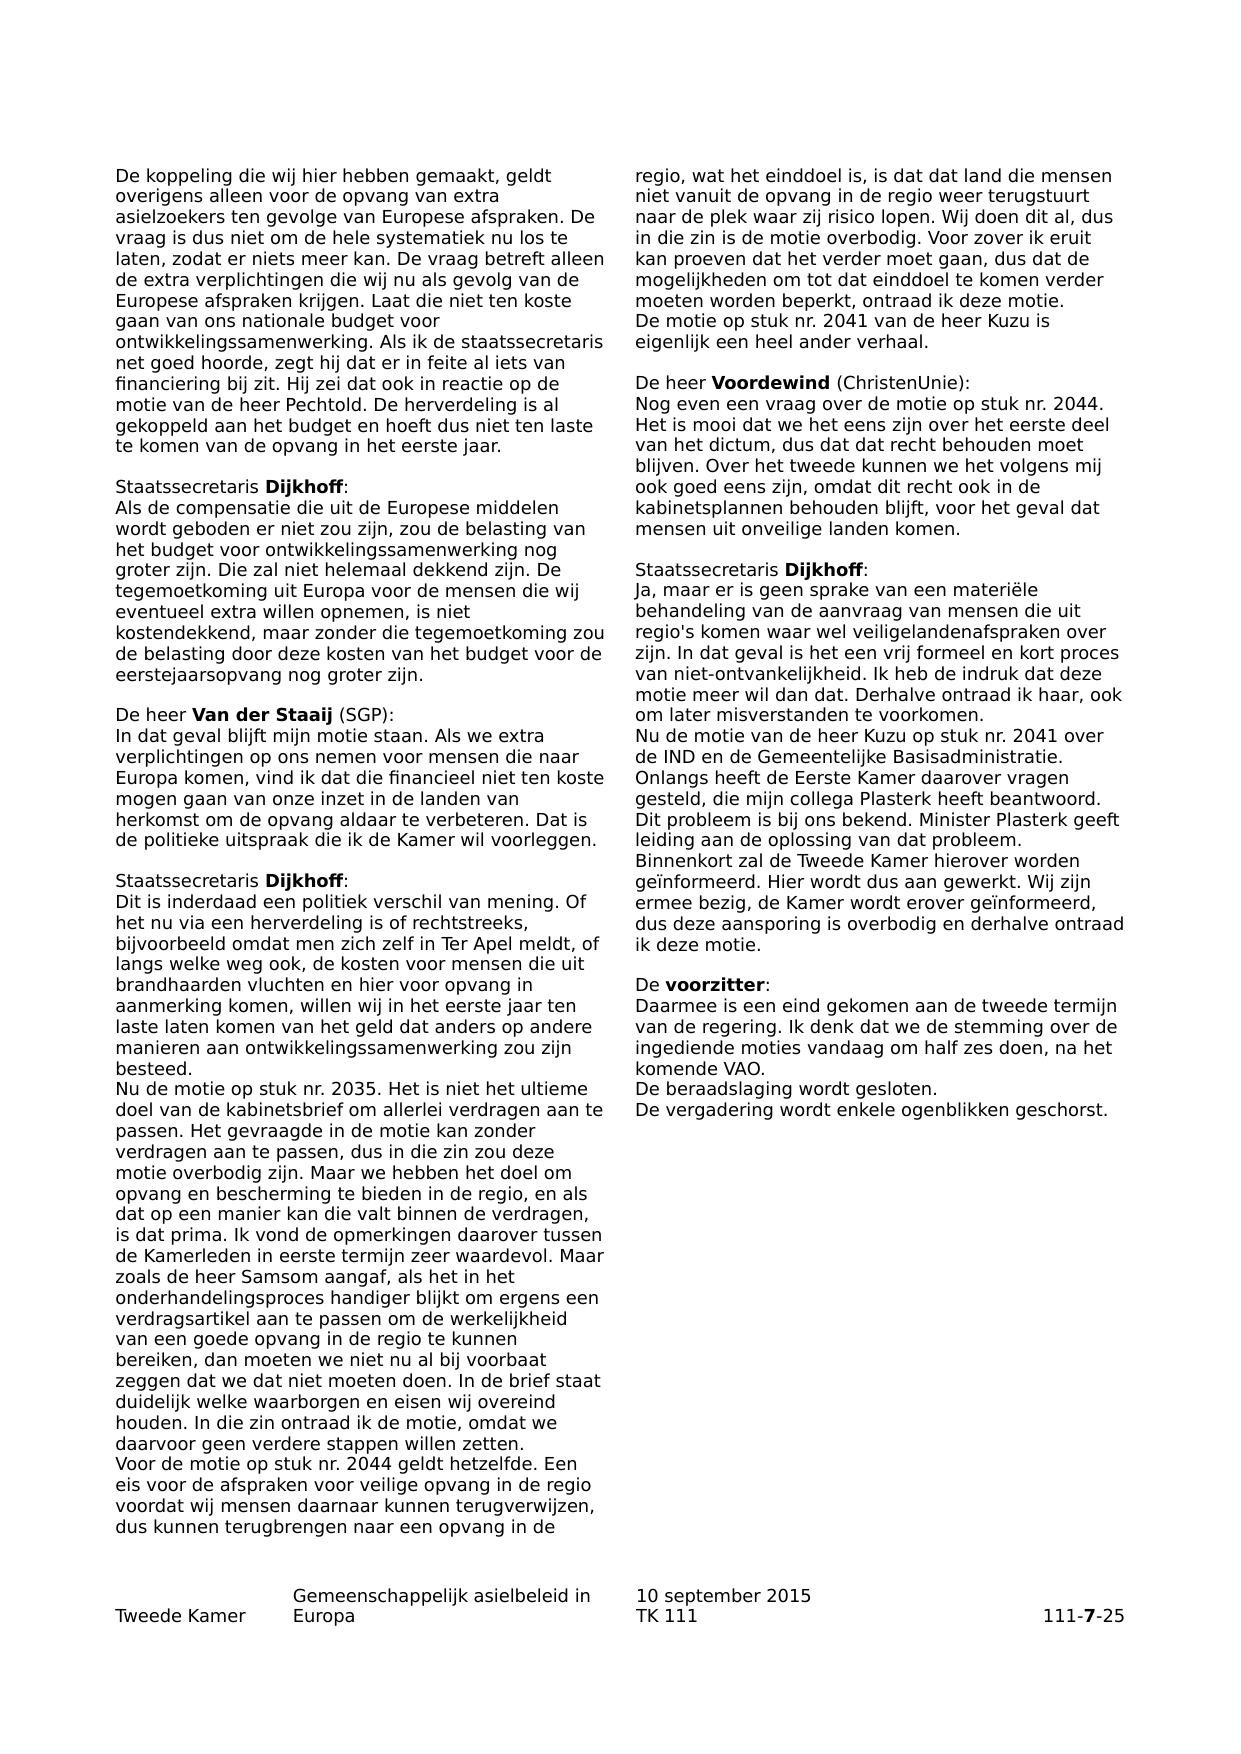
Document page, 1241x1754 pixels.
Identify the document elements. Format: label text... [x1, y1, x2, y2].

text Als de compensatie die uit de Europese middelen wordt geboden er niet zou zijn, zou de belasting van het budget voor ontwikkelingssamenwerking nog groter zijn. Die zal niet helemaal dekkend zijn. De tegemoetkoming uit Europa voor de mensen die wij eventueel extra willen opnemen, is niet kostendekkend, maar zonder die tegemoetkoming zou de belasting door deze kosten van het budget voor de eerstejaarsopvang nog groter zijn. [115, 498, 605, 685]
text Staatssecretaris Dijkhoff: [115, 477, 605, 498]
text De koppeling die wij hier hebben gemaakt, geldt overigens alleen voor de opvang van extra asielzoekers ten gevolge van Europese afspraken. De vraag is dus niet om de hele systematiek nu los te laten, zodat er niets meer kan. De vraag betreft alleen de extra verplichtingen die wij nu als gevolg van de Europese afspraken krijgen. Laat die niet ten koste gaan van ons nationale budget voor ontwikkelingssamenwerking. Als ik de staatssecretaris net goed hoorde, zegt hij dat er in feite al iets van financiering bij zit. Hij zei dat ook in reactie op de motie van de heer Pechtold. De herverdeling is al gekoppeld aan het budget en hoeft dus niet ten laste te komen van de opvang in het eerste jaar. [115, 165, 605, 457]
text regio, wat het einddoel is, is dat dat land die mensen niet vanuit de opvang in de regio weer terugstuurt naar de plek waar zij risico lopen. Wij doen dit al, dus in die zin is de motie overbodig. Voor zover ik eruit kan proeven dat het verder moet gaan, dus dat de mogelijkheden om tot dat einddoel te komen verder moeten worden beperkt, ontraad ik deze motie. [635, 165, 1125, 311]
text De heer Van der Staaij (SGP): [115, 705, 605, 726]
text De beraadslaging wordt gesloten. [635, 1079, 1125, 1100]
text Nu de motie van de heer Kuzu op stuk nr. 2041 over de IND en de Gemeentelijke Basisadministratie. Onlangs heeft de Eerste Kamer daarover vragen gesteld, die mijn collega Plasterk heeft beantwoord. Dit probleem is bij ons bekend. Minister Plasterk geeft leiding aan de oplossing van dat probleem. Binnenkort zal de Tweede Kamer hierover worden geïnformeerd. Hier wordt dus aan gewerkt. Wij zijn ermee bezig, de Kamer wordt erover geïnformeerd, dus deze aansporing is overbodig en derhalve ontraad ik deze motie. [635, 726, 1125, 955]
text De vergadering wordt enkele ogenblikken geschorst. [635, 1100, 1125, 1121]
text Voor de motie op stuk nr. 2044 geldt hetzelfde. Een eis voor de afspraken voor veilige opvang in de regio voordat wij mensen daarnaar kunnen terugverwijzen, dus kunnen terugbrengen naar een opvang in de [115, 1454, 605, 1537]
text Nog even een vraag over de motie op stuk nr. 2044. Het is mooi dat we het eens zijn over het eerste deel van het dictum, dus dat dat recht behouden moet blijven. Over het tweede kunnen we het volgens mij ook goed eens zijn, omdat dit recht ook in de kabinetsplannen behouden blijft, voor het geval dat mensen uit onveilige landen komen. [635, 393, 1125, 539]
text In dat geval blijft mijn motie staan. Als we extra verplichtingen op ons nemen voor mensen die naar Europa komen, vind ik dat die financieel niet ten koste mogen gaan van onze inzet in de landen van herkomst om de opvang aldaar te verbeteren. Dat is de politieke uitspraak die ik de Kamer wil voorleggen. [115, 726, 605, 851]
text De heer Voordewind (ChristenUnie): [635, 373, 1125, 393]
text Staatssecretaris Dijkhoff: [115, 871, 605, 892]
text Staatssecretaris Dijkhoff: [635, 559, 1125, 580]
text De voorzitter: [635, 975, 1125, 996]
text Ja, maar er is geen sprake van een materiële behandeling van de aanvraag van mensen die uit regio's komen waar wel veiligelandenafspraken over zijn. In dat geval is het een vrij formeel en kort proces van niet-ontvankelijkheid. Ik heb de indruk dat deze motie meer wil dan dat. Derhalve ontraad ik haar, ook om later misverstanden te voorkomen. [635, 580, 1125, 726]
text Daarmee is een eind gekomen aan de tweede termijn van de regering. Ik denk dat we de stemming over de ingediende moties vandaag om half zes doen, na het komende VAO. [635, 996, 1125, 1079]
text Dit is inderdaad een politiek verschil van mening. Of het nu via een herverdeling is of rechtstreeks, bijvoorbeeld omdat men zich zelf in Ter Apel meldt, of langs welke weg ook, de kosten voor mensen die uit brandhaarden vluchten en hier voor opvang in aanmerking komen, willen wij in het eerste jaar ten laste laten komen van het geld dat anders op andere manieren aan ontwikkelingssamenwerking zou zijn besteed. [115, 892, 605, 1079]
text Nu de motie op stuk nr. 2035. Het is niet het ultieme doel van de kabinetsbrief om allerlei verdragen aan te passen. Het gevraagde in de motie kan zonder verdragen aan te passen, dus in die zin zou deze motie overbodig zijn. Maar we hebben het doel om opvang en bescherming te bieden in de regio, en als dat op een manier kan die valt binnen de verdragen, is dat prima. Ik vond de opmerkingen daarover tussen de Kamerleden in eerste termijn zeer waardevol. Maar zoals de heer Samsom aangaf, als het in het onderhandelingsproces handiger blijkt om ergens een verdragsartikel aan te passen om de werkelijkheid van een goede opvang in de regio te kunnen bereiken, dan moeten we niet nu al bij voorbaat zeggen dat we dat niet moeten doen. In de brief staat duidelijk welke waarborgen en eisen wij overeind houden. In die zin ontraad ik de motie, omdat we daarvoor geen verdere stappen willen zetten. [115, 1079, 605, 1454]
text De motie op stuk nr. 2041 van de heer Kuzu is eigenlijk een heel ander verhaal. [635, 311, 1125, 353]
